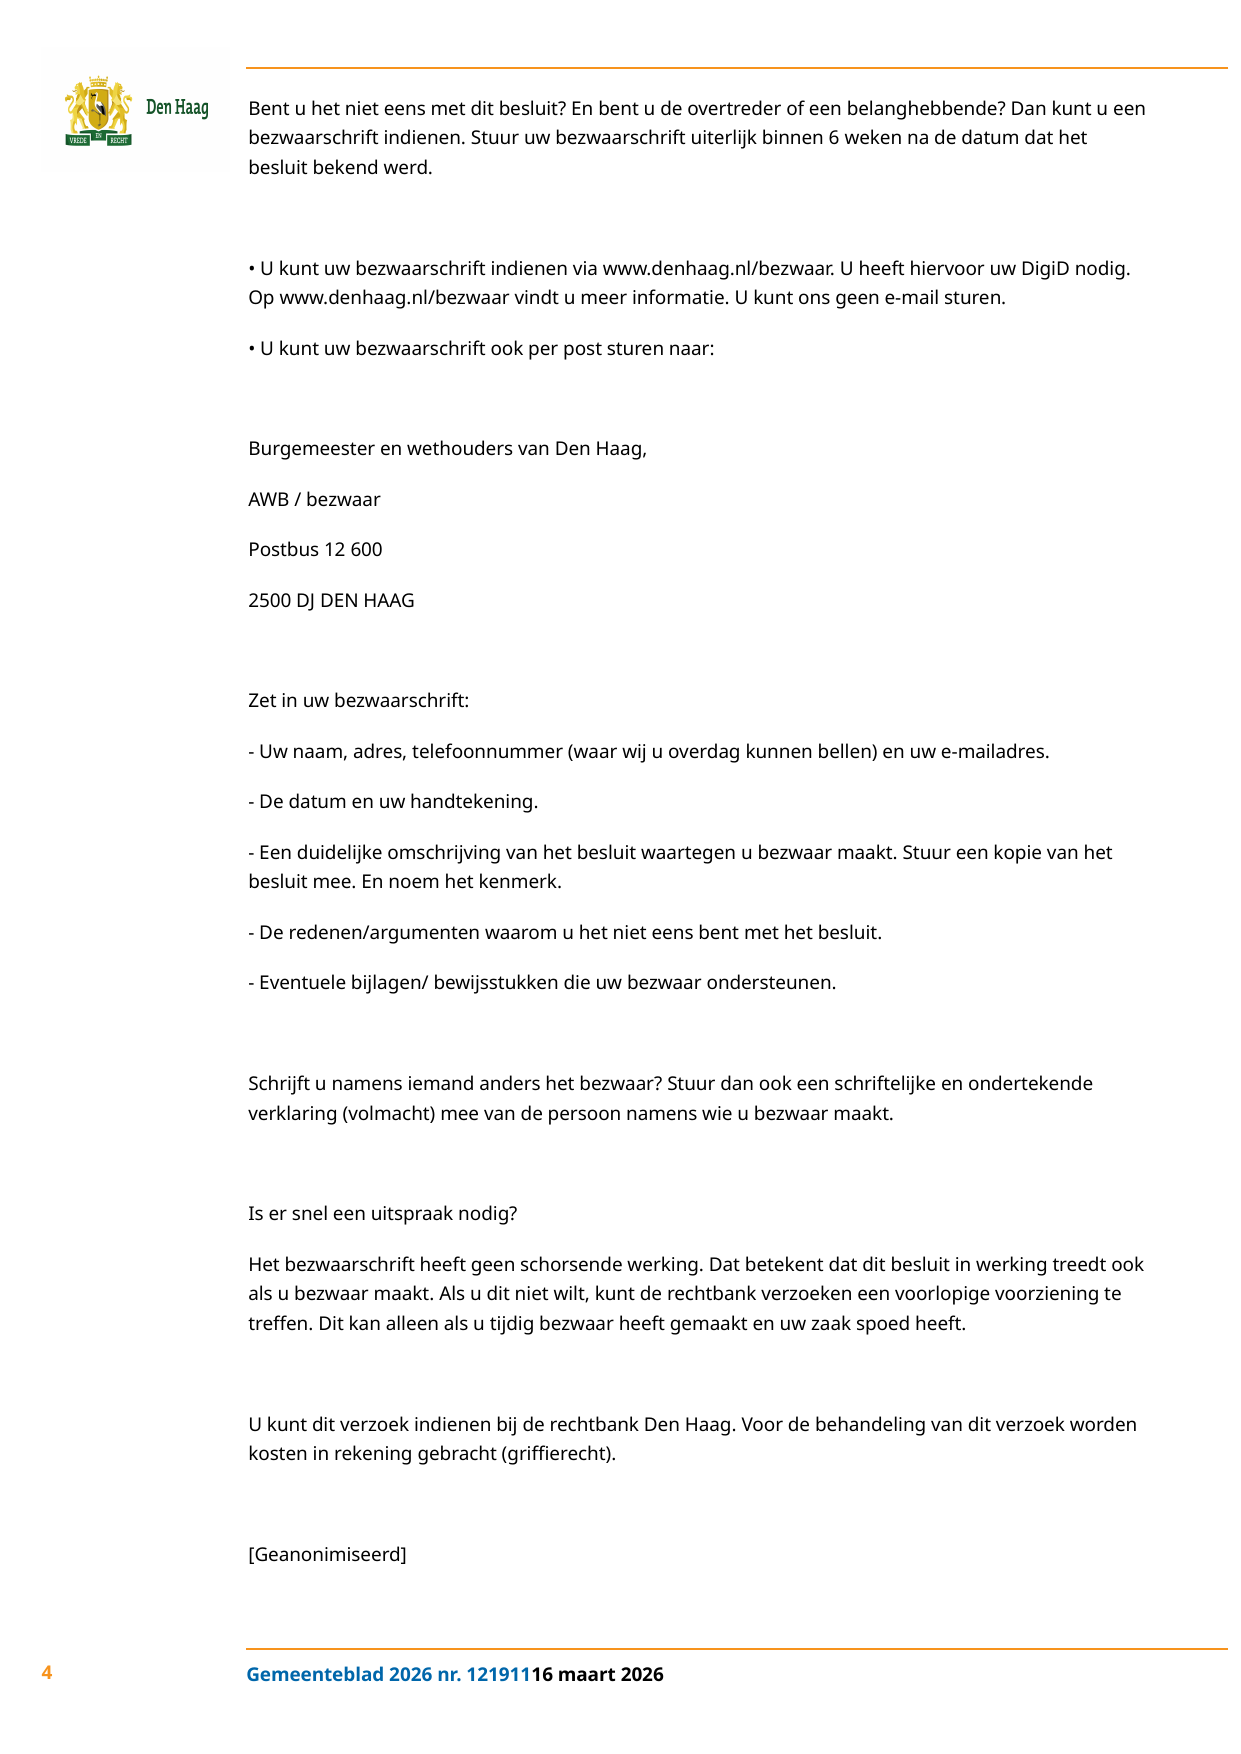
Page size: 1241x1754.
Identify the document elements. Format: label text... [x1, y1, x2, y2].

text • U kunt uw bezwaarschrift ook per post sturen naar: [248, 335, 1152, 361]
text - Uw naam, adres, telefoonnummer (waar wij u overdag kunnen bellen) en uw e-mailadres. [248, 738, 1152, 764]
text [Geanonimiseerd] [248, 1541, 1152, 1567]
text Postbus 12 600 [248, 536, 1152, 562]
text - Een duidelijke omschrijving van het besluit waartegen u bezwaar maakt. Stuur een kopie van het besluit mee. En noem het kenmerk. [248, 839, 1152, 894]
text Schrijft u namens iemand anders het bezwaar? Stuur dan ook een schriftelijke en ondertekende verklaring (volmacht) mee van de persoon namens wie u bezwaar maakt. [248, 1070, 1152, 1126]
text • U kunt uw bezwaarschrift indienen via www.denhaag.nl/bezwaar. U heeft hiervoor uw DigiD nodig. Op www.denhaag.nl/bezwaar vindt u meer informatie. U kunt ons geen e-mail sturen. [248, 255, 1152, 310]
text Het bezwaarschrift heeft geen schorsende werking. Dat betekent dat dit besluit in werking treedt ook als u bezwaar maakt. Als u dit niet wilt, kunt de rechtbank verzoeken een voorlopige voorziening te treffen. Dit kan alleen als u tijdig bezwaar heeft gemaakt en uw zaak spoed heeft. [248, 1251, 1152, 1336]
text Zet in uw bezwaarschrift: [248, 688, 1152, 713]
text Burgemeester en wethouders van Den Haag, [248, 436, 1152, 461]
text - De datum en uw handtekening. [248, 788, 1152, 814]
text 2500 DJ DEN HAAG [248, 587, 1152, 613]
text AWB / bezwaar [248, 486, 1152, 512]
picture [41, 47, 231, 172]
text - Eventuele bijlagen/ bewijsstukken die uw bezwaar ondersteunen. [248, 969, 1152, 995]
text U kunt dit verzoek indienen bij de rechtbank Den Haag. Voor de behandeling van dit verzoek worden kosten in rekening gebracht (griffierecht). [248, 1411, 1152, 1466]
text - De redenen/argumenten waarom u het niet eens bent met het besluit. [248, 919, 1152, 945]
text Bent u het niet eens met dit besluit? En bent u de overtreder of een belanghebbende? Dan kunt u een bezwaarschrift indienen. Stuur uw bezwaarschrift uiterlijk binnen 6 weken na de datum dat het besluit bekend werd. [248, 95, 1152, 180]
text Is er snel een uitspraak nodig? [248, 1201, 1152, 1226]
